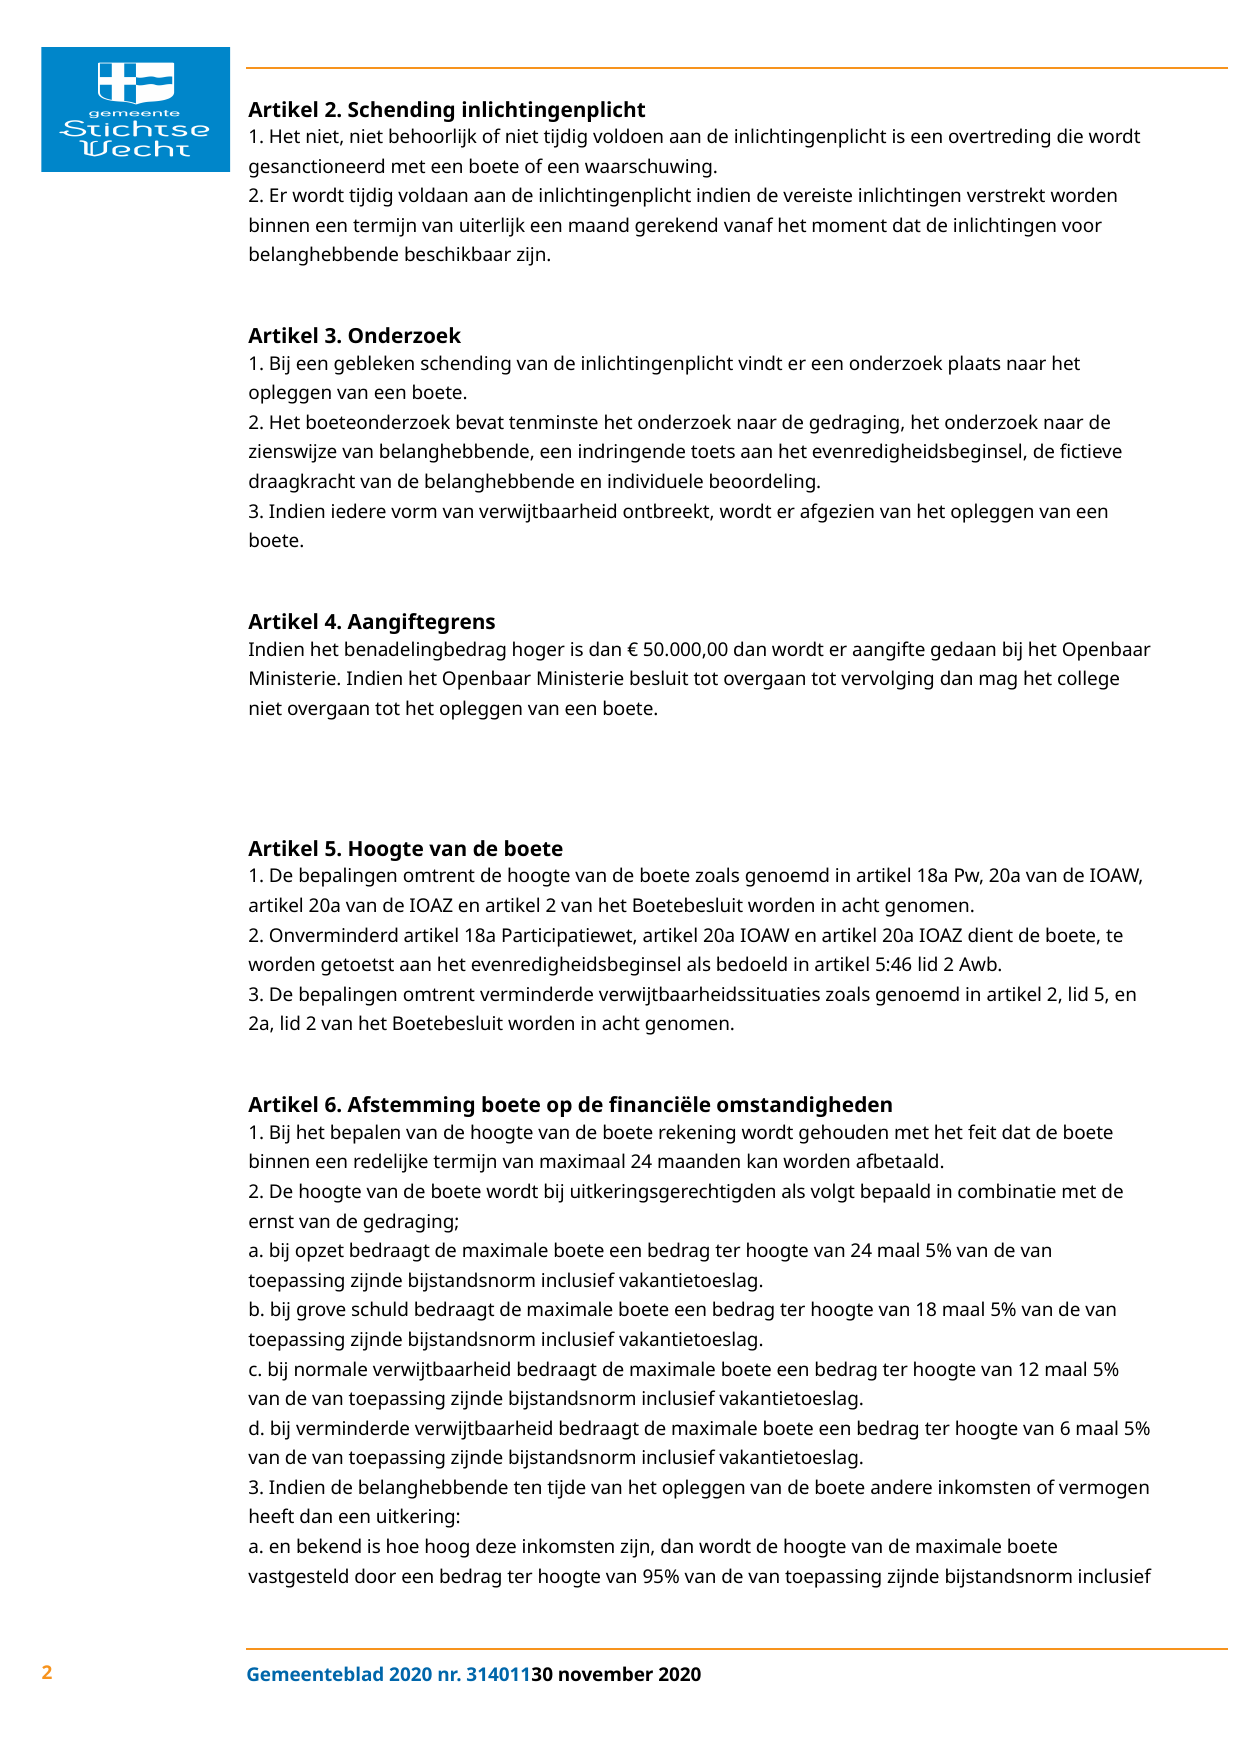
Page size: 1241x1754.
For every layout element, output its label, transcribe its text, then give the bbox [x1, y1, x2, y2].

text 2. Er wordt tijdig voldaan aan de inlichtingenplicht indien de vereiste inlichtingen verstrekt worden binnen een termijn van uiterlijk een maand gerekend vanaf het moment dat de inlichtingen voor belanghebbende beschikbaar zijn. [248, 182, 1152, 267]
text Artikel 2. Schending inlichtingenplicht [248, 95, 1152, 123]
text 3. De bepalingen omtrent verminderde verwijtbaarheidssituaties zoals genoemd in artikel 2, lid 5, en 2a, lid 2 van het Boetebesluit worden in acht genomen. [248, 981, 1152, 1036]
picture [99, 63, 135, 101]
text 3. Indien iedere vorm van verwijtbaarheid ontbreekt, wordt er afgezien van het opleggen van een boete. [248, 498, 1152, 553]
text a. en bekend is hoe hoog deze inkomsten zijn, dan wordt de hoogte van de maximale boete vastgesteld door een bedrag ter hoogte van 95% van de van toepassing zijnde bijstandsnorm inclusief [248, 1533, 1152, 1588]
text 1. Het niet, niet behoorlijk of niet tijdig voldoen aan de inlichtingenplicht is een overtreding die wordt gesanctioneerd met een boete of een waarschuwing. [248, 123, 1152, 178]
picture [137, 63, 174, 103]
text 1. Bij een gebleken schending van de inlichtingenplicht vindt er een onderzoek plaats naar het opleggen van een boete. [248, 350, 1152, 405]
text Artikel 3. Onderzoek [248, 322, 1152, 350]
text 2. Onverminderd artikel 18a Participatiewet, artikel 20a IOAW en artikel 20a IOAZ dient de boete, te worden getoetst aan het evenredigheidsbeginsel als bedoeld in artikel 5:46 lid 2 Awb. [248, 922, 1152, 977]
text Indien het benadelingbedrag hoger is dan € 50.000,00 dan wordt er aangifte gedaan bij het Openbaar Ministerie. Indien het Openbaar Ministerie besluit tot overgaan tot vervolging dan mag het college niet overgaan tot het opleggen van een boete. [248, 636, 1152, 721]
text 1. Bij het bepalen van de hoogte van de boete rekening wordt gehouden met het feit dat de boete binnen een redelijke termijn van maximaal 24 maanden kan worden afbetaald. [248, 1119, 1152, 1174]
text Artikel 5. Hoogte van de boete [248, 834, 1152, 863]
text 2. Het boeteonderzoek bevat tenminste het onderzoek naar de gedraging, het onderzoek naar de zienswijze van belanghebbende, een indringende toets aan het evenredigheidsbeginsel, de fictieve draagkracht van de belanghebbende en individuele beoordeling. [248, 409, 1152, 494]
text b. bij grove schuld bedraagt de maximale boete een bedrag ter hoogte van 18 maal 5% van de van toepassing zijnde bijstandsnorm inclusief vakantietoeslag. [248, 1297, 1152, 1352]
text c. bij normale verwijtbaarheid bedraagt de maximale boete een bedrag ter hoogte van 12 maal 5% van de van toepassing zijnde bijstandsnorm inclusief vakantietoeslag. [248, 1356, 1152, 1411]
text a. bij opzet bedraagt de maximale boete een bedrag ter hoogte van 24 maal 5% van de van toepassing zijnde bijstandsnorm inclusief vakantietoeslag. [248, 1237, 1152, 1293]
text d. bij verminderde verwijtbaarheid bedraagt de maximale boete een bedrag ter hoogte van 6 maal 5% van de van toepassing zijnde bijstandsnorm inclusief vakantietoeslag. [248, 1415, 1152, 1470]
text 1. De bepalingen omtrent de hoogte van de boete zoals genoemd in artikel 18a Pw, 20a van de IOAW, artikel 20a van de IOAZ en artikel 2 van het Boetebesluit worden in acht genomen. [248, 863, 1152, 918]
text 3. Indien de belanghebbende ten tijde van het opleggen van de boete andere inkomsten of vermogen heeft dan een uitkering: [248, 1474, 1152, 1529]
text 2. De hoogte van de boete wordt bij uitkeringsgerechtigden als volgt bepaald in combinatie met de ernst van de gedraging; [248, 1178, 1152, 1233]
text Artikel 4. Aangiftegrens [248, 607, 1152, 636]
text Artikel 6. Afstemming boete op de financiële omstandigheden [248, 1091, 1152, 1119]
